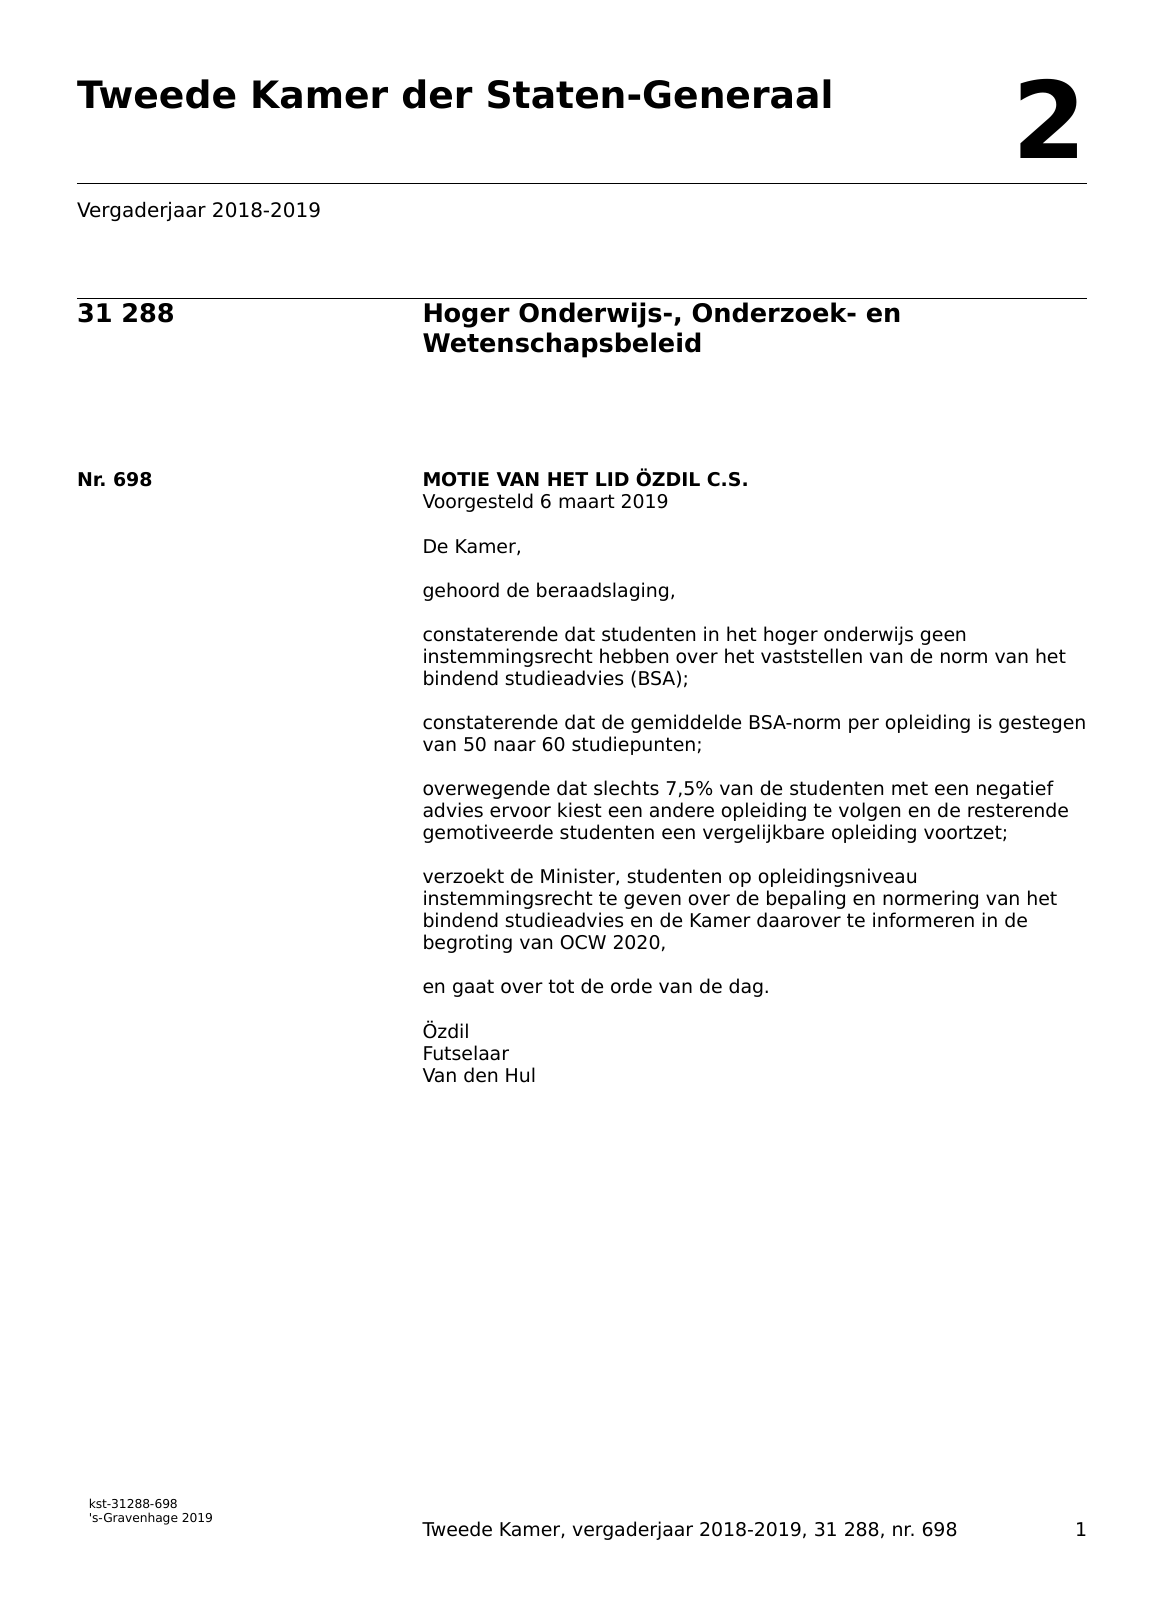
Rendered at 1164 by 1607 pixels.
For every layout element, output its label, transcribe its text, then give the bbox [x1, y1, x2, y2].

text gehoord de beraadslaging, [422, 580, 1087, 602]
text overwegende dat slechts 7,5% van de studenten met een negatief advies ervoor kiest een andere opleiding te volgen en de resterende gemotiveerde studenten een vergelijkbare opleiding voortzet; [422, 778, 1087, 844]
text kst-31288-698 [88, 1497, 323, 1511]
subtitle 31 288 Hoger Onderwijs-, Onderzoek- en Wetenschapsbeleid [77, 299, 1087, 358]
text en gaat over tot de orde van de dag. [422, 976, 1087, 998]
text De Kamer, [422, 536, 1087, 557]
text constaterende dat de gemiddelde BSA-norm per opleiding is gestegen van 50 naar 60 studiepunten; [422, 712, 1087, 756]
text 's-Gravenhage 2019 [88, 1511, 323, 1525]
text Voorgesteld 6 maart 2019 [422, 491, 1087, 513]
text constaterende dat studenten in het hoger onderwijs geen instemmingsrecht hebben over het vaststellen van de norm van het bindend studieadvies (BSA); [422, 624, 1087, 690]
table_header 2 [886, 59, 1087, 183]
text Van den Hul [422, 1064, 1087, 1086]
text Futselaar [422, 1042, 1087, 1064]
subtitle Nr. 698 MOTIE VAN HET LID ÖZDIL C.S. [77, 469, 1087, 491]
text verzoekt de Minister, studenten op opleidingsniveau instemmingsrecht te geven over de bepaling en normering van het bindend studieadvies en de Kamer daarover te informeren in de begroting van OCW 2020, [422, 866, 1087, 954]
text Özdil [422, 1021, 1087, 1042]
table_cell Vergaderjaar 2018-2019 [77, 184, 1087, 298]
table_header Tweede Kamer der Staten-Generaal [77, 59, 886, 183]
